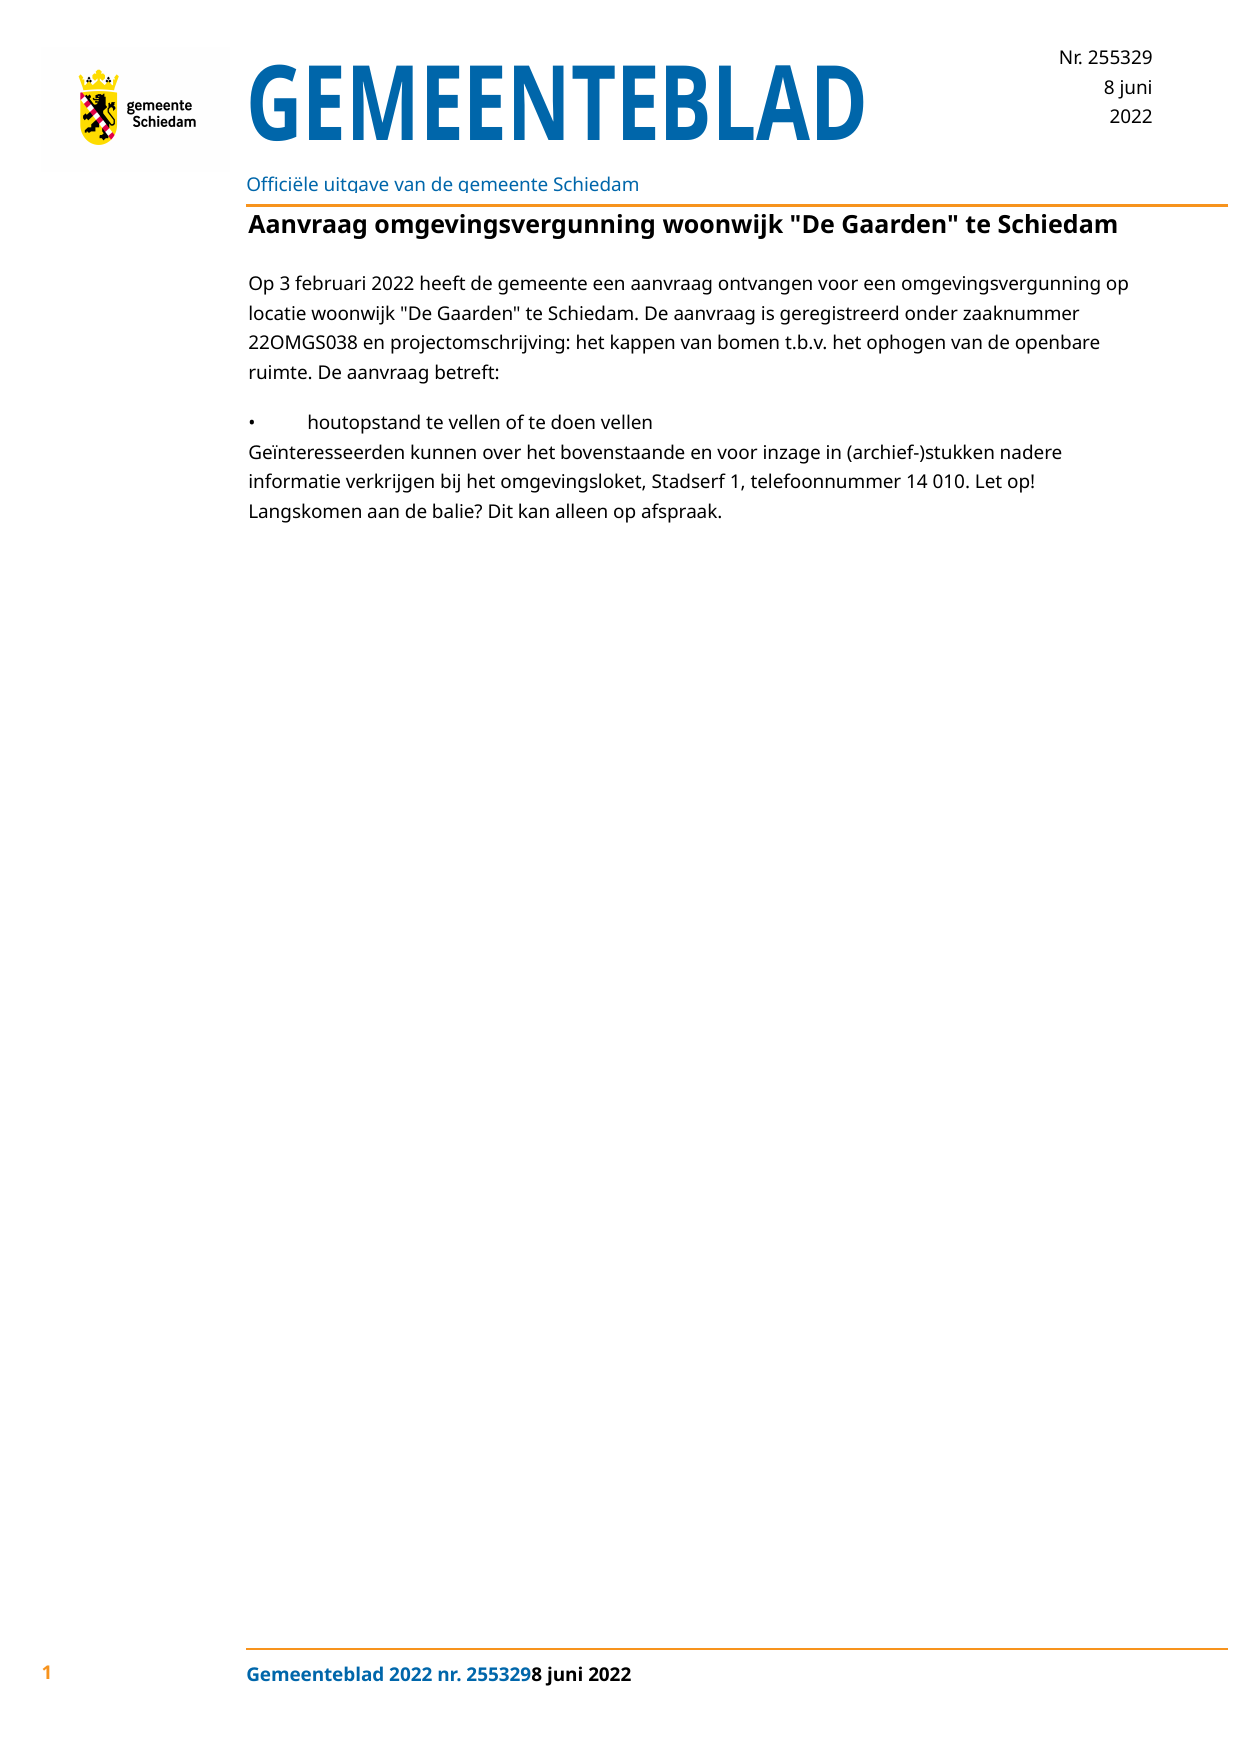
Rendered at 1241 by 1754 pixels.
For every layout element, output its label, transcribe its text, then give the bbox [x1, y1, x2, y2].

text Aanvraag omgevingsvergunning woonwijk "De Gaarden" te Schiedam [248, 207, 1152, 241]
list houtopstand te vellen of te doen vellen [248, 409, 1152, 435]
text Op 3 februari 2022 heeft de gemeente een aanvraag ontvangen voor een omgevingsvergunning op locatie woonwijk "De Gaarden" te Schiedam. De aanvraag is geregistreerd onder zaaknummer 22OMGS038 en projectomschrijving: het kappen van bomen t.b.v. het ophogen van de openbare ruimte. De aanvraag betreft: [248, 270, 1152, 385]
text Geïnteresseerden kunnen over het bovenstaande en voor inzage in (archief-)stukken nadere informatie verkrijgen bij het omgevingsloket, Stadserf 1, telefoonnummer 14 010. Let op! Langskomen aan de balie? Dit kan alleen op afspraak. [248, 439, 1152, 524]
picture [41, 47, 231, 172]
